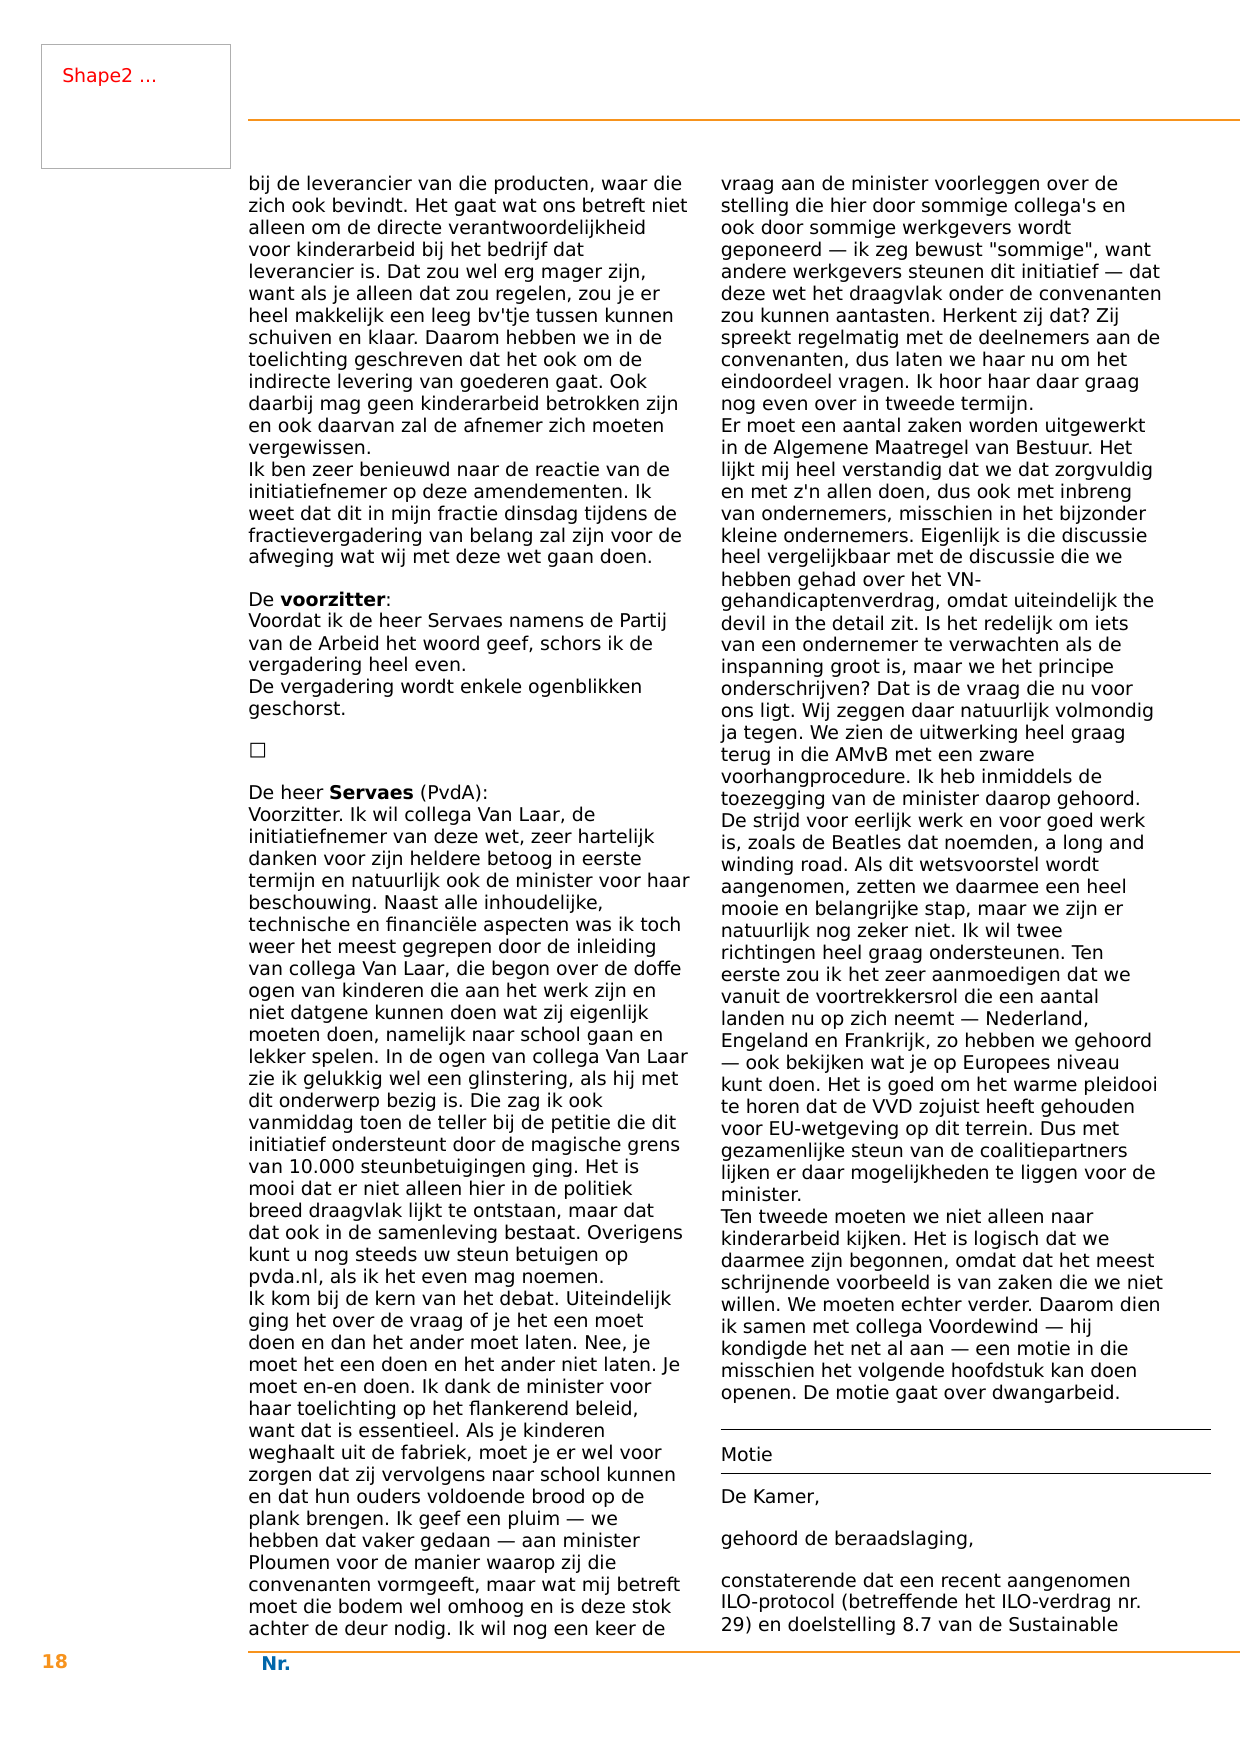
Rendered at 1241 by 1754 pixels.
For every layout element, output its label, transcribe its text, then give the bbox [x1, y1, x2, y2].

text Ik ben zeer benieuwd naar de reactie van de initiatiefnemer op deze amendementen. Ik weet dat dit in mijn fractie dinsdag tijdens de fractievergadering van belang zal zijn voor de afweging wat wij met deze wet gaan doen. [248, 458, 691, 568]
text De Kamer, [721, 1486, 1163, 1507]
text Voorzitter. Ik wil collega Van Laar, de initiatiefnemer van deze wet, zeer hartelijk danken voor zijn heldere betoog in eerste termijn en natuurlijk ook de minister voor haar beschouwing. Naast alle inhoudelijke, technische en financiële aspecten was ik toch weer het meest gegrepen door de inleiding van collega Van Laar, die begon over de doffe ogen van kinderen die aan het werk zijn en niet datgene kunnen doen wat zij eigenlijk moeten doen, namelijk naar school gaan en lekker spelen. In de ogen van collega Van Laar zie ik gelukkig wel een glinstering, als hij met dit onderwerp bezig is. Die zag ik ook vanmiddag toen de teller bij de petitie die dit initiatief ondersteunt door de magische grens van 10.000 steunbetuigingen ging. Het is mooi dat er niet alleen hier in de politiek breed draagvlak lijkt te ontstaan, maar dat dat ook in de samenleving bestaat. Overigens kunt u nog steeds uw steun betuigen op pvda.nl, als ik het even mag noemen. [248, 804, 691, 1288]
text Motie [721, 1443, 1163, 1466]
text vraag aan de minister voorleggen over de stelling die hier door sommige collega's en ook door sommige werkgevers wordt geponeerd — ik zeg bewust "sommige", want andere werkgevers steunen dit initiatief — dat deze wet het draagvlak onder de convenanten zou kunnen aantasten. Herkent zij dat? Zij spreekt regelmatig met de deelnemers aan de convenanten, dus laten we haar nu om het eindoordeel vragen. Ik hoor haar daar graag nog even over in tweede termijn. [721, 173, 1163, 414]
text Ik kom bij de kern van het debat. Uiteindelijk ging het over de vraag of je het een moet doen en dan het ander moet laten. Nee, je moet het een doen en het ander niet laten. Je moet en-en doen. Ik dank de minister voor haar toelichting op het flankerend beleid, want dat is essentieel. Als je kinderen weghaalt uit de fabriek, moet je er wel voor zorgen dat zij vervolgens naar school kunnen en dat hun ouders voldoende brood op de plank brengen. Ik geef een pluim — we hebben dat vaker gedaan — aan minister Ploumen voor de manier waarop zij die convenanten vormgeeft, maar wat mij betreft moet die bodem wel omhoog en is deze stok achter de deur nodig. Ik wil nog een keer de [248, 1288, 691, 1639]
text Er moet een aantal zaken worden uitgewerkt in de Algemene Maatregel van Bestuur. Het lijkt mij heel verstandig dat we dat zorgvuldig en met z'n allen doen, dus ook met inbreng van ondernemers, misschien in het bijzonder kleine ondernemers. Eigenlijk is die discussie heel vergelijkbaar met de discussie die we hebben gehad over het VN-gehandicaptenverdrag, omdat uiteindelijk the devil in the detail zit. Is het redelijk om iets van een ondernemer te verwachten als de inspanning groot is, maar we het principe onderschrijven? Dat is de vraag die nu voor ons ligt. Wij zeggen daar natuurlijk volmondig ja tegen. We zien de uitwerking heel graag terug in die AMvB met een zware voorhangprocedure. Ik heb inmiddels de toezegging van de minister daarop gehoord. [721, 414, 1163, 810]
text Ten tweede moeten we niet alleen naar kinderarbeid kijken. Het is logisch dat we daarmee zijn begonnen, omdat dat het meest schrijnende voorbeeld is van zaken die we niet willen. We moeten echter verder. Daarom dien ik samen met collega Voordewind — hij kondigde het net al aan — een motie in die misschien het volgende hoofdstuk kan doen openen. De motie gaat over dwangarbeid. [721, 1206, 1163, 1404]
text De voorzitter: [248, 588, 691, 610]
text De vergadering wordt enkele ogenblikken geschorst. [248, 676, 691, 720]
text gehoord de beraadslaging, [721, 1527, 1163, 1549]
text ⬜ [248, 740, 691, 762]
text De strijd voor eerlijk werk en voor goed werk is, zoals de Beatles dat noemden, a long and winding road. Als dit wetsvoorstel wordt aangenomen, zetten we daarmee een heel mooie en belangrijke stap, maar we zijn er natuurlijk nog zeker niet. Ik wil twee richtingen heel graag ondersteunen. Ten eerste zou ik het zeer aanmoedigen dat we vanuit de voortrekkersrol die een aantal landen nu op zich neemt — Nederland, Engeland en Frankrijk, zo hebben we gehoord — ook bekijken wat je op Europees niveau kunt doen. Het is goed om het warme pleidooi te horen dat de VVD zojuist heeft gehouden voor EU-wetgeving op dit terrein. Dus met gezamenlijke steun van de coalitiepartners lijken er daar mogelijkheden te liggen voor de minister. [721, 810, 1163, 1206]
text bij de leverancier van die producten, waar die zich ook bevindt. Het gaat wat ons betreft niet alleen om de directe verantwoordelijkheid voor kinderarbeid bij het bedrijf dat leverancier is. Dat zou wel erg mager zijn, want als je alleen dat zou regelen, zou je er heel makkelijk een leeg bv'tje tussen kunnen schuiven en klaar. Daarom hebben we in de toelichting geschreven dat het ook om de indirecte levering van goederen gaat. Ook daarbij mag geen kinderarbeid betrokken zijn en ook daarvan zal de afnemer zich moeten vergewissen. [248, 173, 691, 458]
text Voordat ik de heer Servaes namens de Partij van de Arbeid het woord geef, schors ik de vergadering heel even. [248, 610, 691, 676]
text constaterende dat een recent aangenomen ILO-protocol (betreffende het ILO-verdrag nr. 29) en doelstelling 8.7 van de Sustainable [721, 1569, 1163, 1635]
text De heer Servaes (PvdA): [248, 782, 691, 804]
